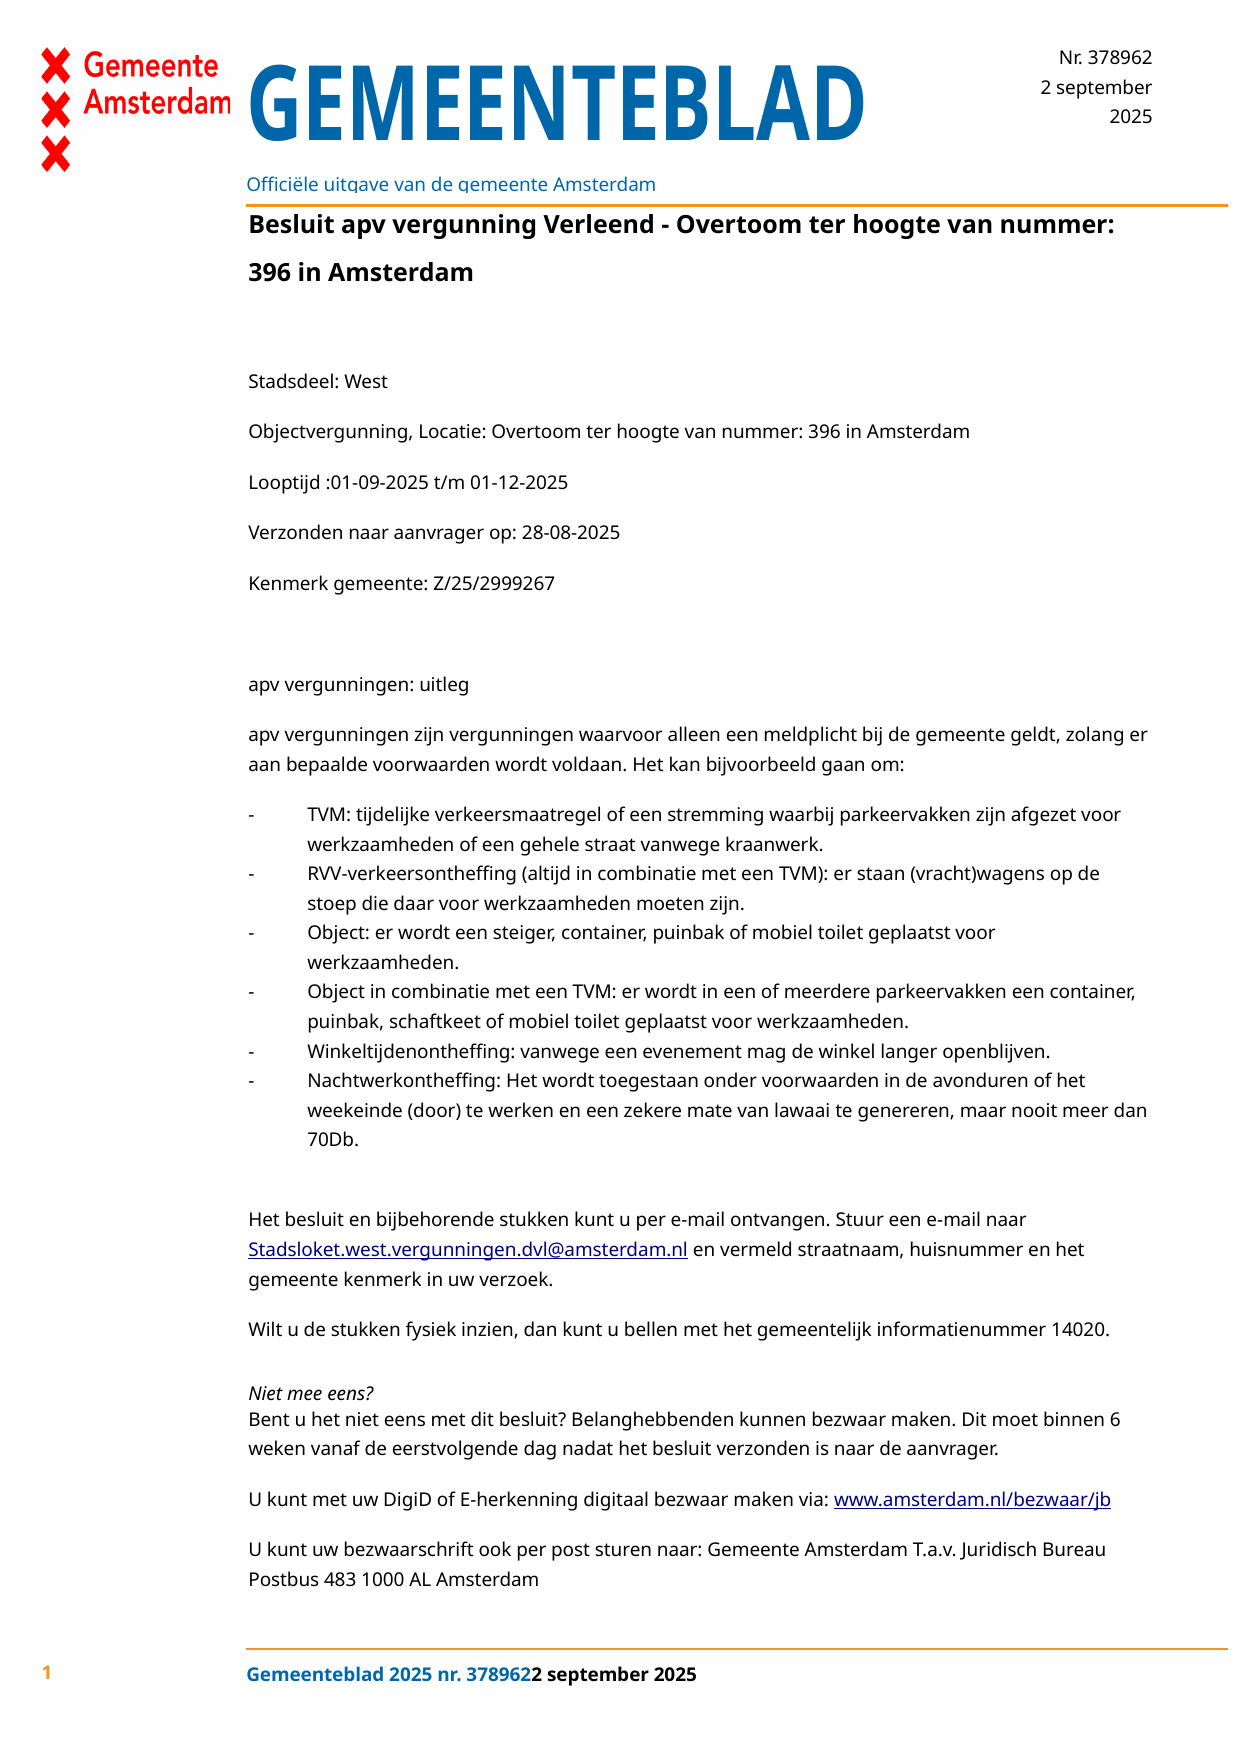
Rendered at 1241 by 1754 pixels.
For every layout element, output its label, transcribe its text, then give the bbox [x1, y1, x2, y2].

text Besluit apv vergunning Verleend - Overtoom ter hoogte van nummer: 396 in Amsterdam [248, 207, 1152, 288]
text Niet mee eens? [248, 1380, 1152, 1406]
text apv vergunningen: uitleg [248, 671, 1152, 697]
text Kenmerk gemeente: Z/25/2999267 [248, 570, 1152, 596]
list Object in combinatie met een TVM: er wordt in een of meerdere parkeervakken een container, puinbak, schaftkeet of mobiel toilet geplaatst voor werkzaamheden. [248, 979, 1152, 1034]
text U kunt met uw DigiD of E-herkenning digitaal bezwaar maken via: www.amsterdam.nl/bezwaar/jb [248, 1486, 1152, 1512]
list Object: er wordt een steiger, container, puinbak of mobiel toilet geplaatst voor werkzaamheden. [248, 919, 1152, 975]
text Het besluit en bijbehorende stukken kunt u per e-mail ontvangen. Stuur een e-mail naar Stadsloket.west.vergunningen.dvl@amsterdam.nl en vermeld straatnaam, huisnummer en het gemeente kenmerk in uw verzoek. [248, 1207, 1152, 1292]
text Wilt u de stukken fysiek inzien, dan kunt u bellen met het gemeentelijk informatienummer 14020. [248, 1316, 1152, 1342]
picture [41, 47, 231, 172]
list RVV-verkeersontheffing (altijd in combinatie met een TVM): er staan (vracht)wagens op de stoep die daar voor werkzaamheden moeten zijn. [248, 860, 1152, 916]
list Nachtwerkontheffing: Het wordt toegestaan onder voorwaarden in de avonduren of het weekeinde (door) te werken en een zekere mate van lawaai te genereren, maar nooit meer dan 70Db. [248, 1067, 1152, 1152]
list TVM: tijdelijke verkeersmaatregel of een stremming waarbij parkeervakken zijn afgezet voor werkzaamheden of een gehele straat vanwege kraanwerk. [248, 801, 1152, 857]
text Stadsdeel: West [248, 368, 1152, 394]
list Winkeltijdenontheffing: vanwege een evenement mag de winkel langer openblijven. [248, 1038, 1152, 1064]
text Bent u het niet eens met dit besluit? Belanghebbenden kunnen bezwaar maken. Dit moet binnen 6 weken vanaf de eerstvolgende dag nadat het besluit verzonden is naar de aanvrager. [248, 1406, 1152, 1461]
text Objectvergunning, Locatie: Overtoom ter hoogte van nummer: 396 in Amsterdam [248, 419, 1152, 444]
text Looptijd :01-09-2025 t/m 01-12-2025 [248, 469, 1152, 495]
text U kunt uw bezwaarschrift ook per post sturen naar: Gemeente Amsterdam T.a.v. Juridisch Bureau Postbus 483 1000 AL Amsterdam [248, 1536, 1152, 1592]
text Verzonden naar aanvrager op: 28-08-2025 [248, 519, 1152, 545]
text apv vergunningen zijn vergunningen waarvoor alleen een meldplicht bij de gemeente geldt, zolang er aan bepaalde voorwaarden wordt voldaan. Het kan bijvoorbeeld gaan om: [248, 721, 1152, 777]
